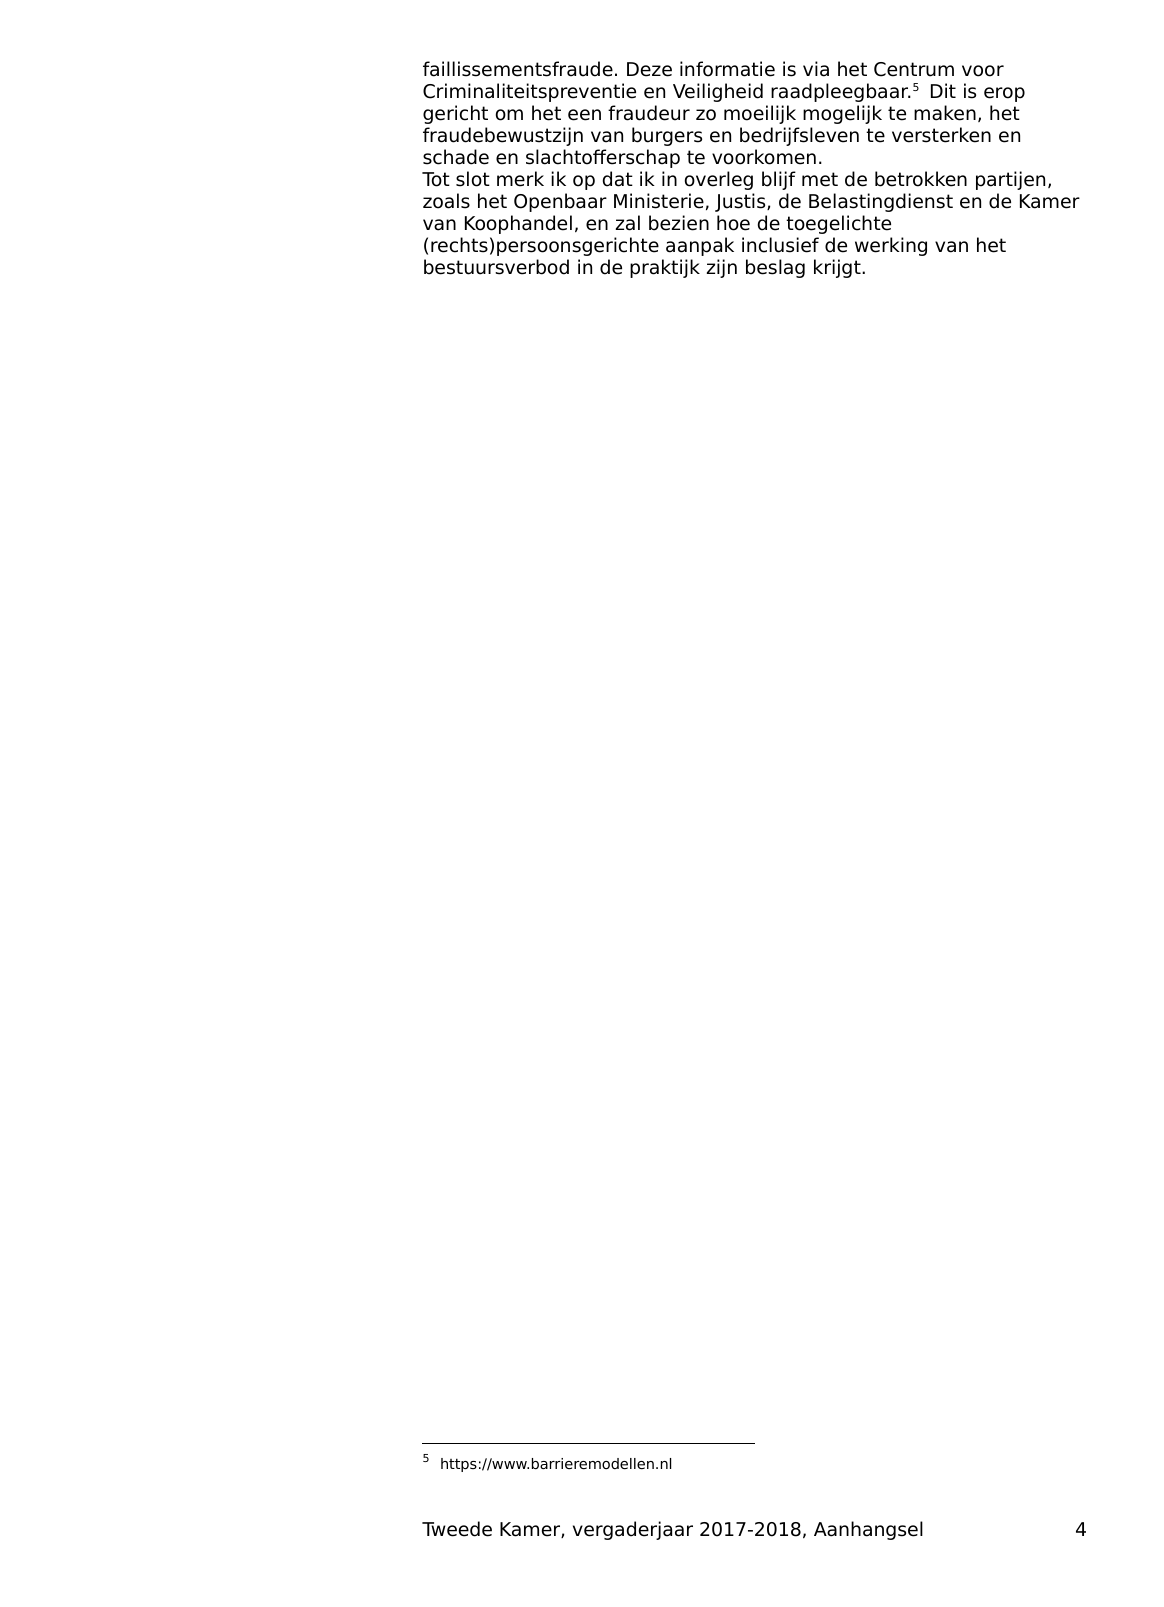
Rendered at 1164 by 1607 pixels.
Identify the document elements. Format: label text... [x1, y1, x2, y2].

text Tot slot merk ik op dat ik in overleg blijf met de betrokken partijen, zoals het Openbaar Ministerie, Justis, de Belastingdienst en de Kamer van Koophandel, en zal bezien hoe de toegelichte (rechts)persoonsgerichte aanpak inclusief de werking van het bestuursverbod in de praktijk zijn beslag krijgt. [422, 169, 1087, 279]
text https://www.barrieremodellen.nl [422, 1452, 1087, 1474]
text faillissementsfraude. Deze informatie is via het Centrum voor Criminaliteitspreventie en Veiligheid raadpleegbaar. Dit is erop gericht om het een fraudeur zo moeilijk mogelijk te maken, het fraudebewustzijn van burgers en bedrijfsleven te versterken en schade en slachtofferschap te voorkomen. [422, 59, 1087, 169]
